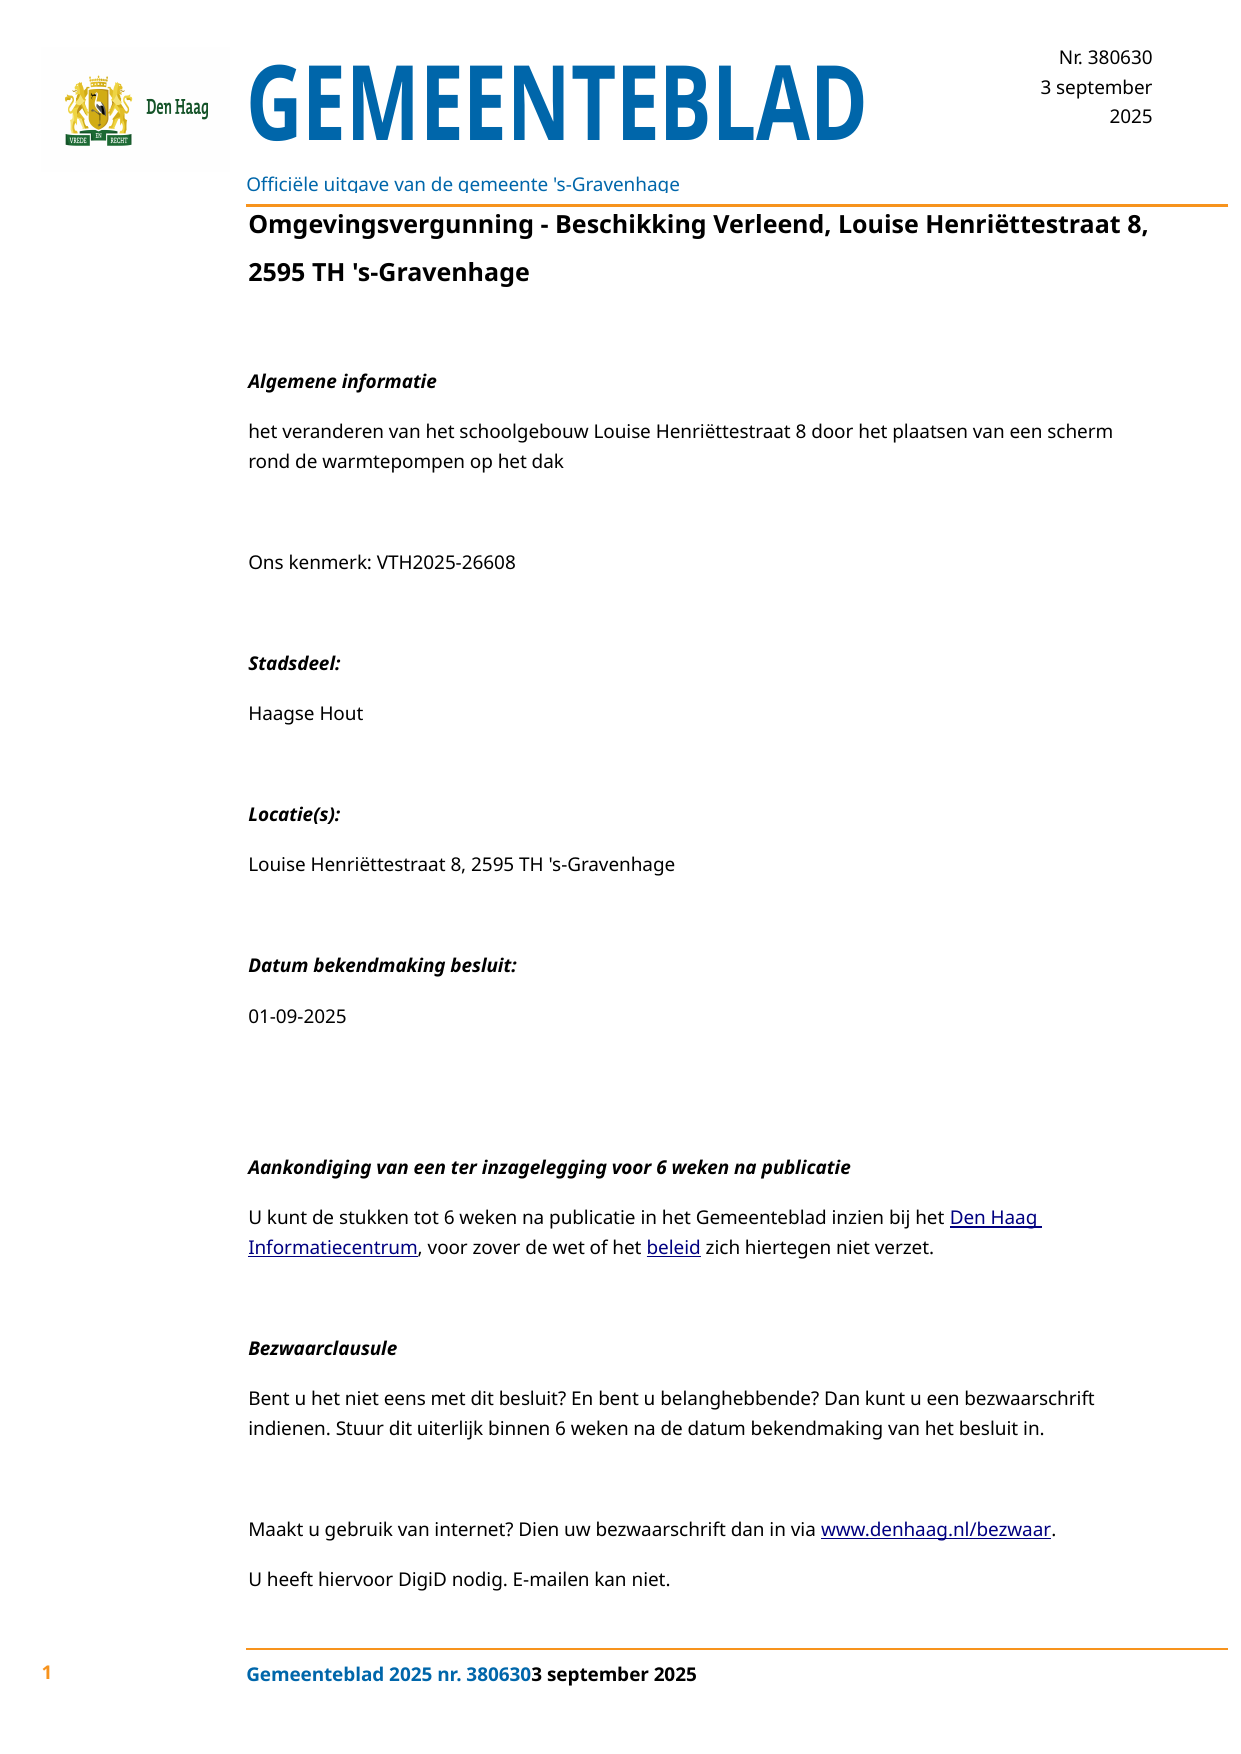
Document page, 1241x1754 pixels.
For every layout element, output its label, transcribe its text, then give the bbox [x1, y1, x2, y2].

text Algemene informatie [248, 368, 1152, 394]
text Ons kenmerk: VTH2025-26608 [248, 549, 1152, 575]
text Bent u het niet eens met dit besluit? En bent u belanghebbende? Dan kunt u een bezwaarschrift indienen. Stuur dit uiterlijk binnen 6 weken na de datum bekendmaking van het besluit in. [248, 1385, 1152, 1441]
text het veranderen van het schoolgebouw Louise Henriëttestraat 8 door het plaatsen van een scherm rond de warmtepompen op het dak [248, 419, 1152, 474]
text U kunt de stukken tot 6 weken na publicatie in het Gemeenteblad inzien bij het Den Haag Informatiecentrum, voor zover de wet of het beleid zich hiertegen niet verzet. [248, 1204, 1152, 1260]
text Stadsdeel: [248, 650, 1152, 676]
text Datum bekendmaking besluit: [248, 952, 1152, 978]
text Locatie(s): [248, 801, 1152, 827]
text Aankondiging van een ter inzagelegging voor 6 weken na publicatie [248, 1154, 1152, 1180]
picture [41, 47, 231, 172]
text Maakt u gebruik van internet? Dien uw bezwaarschrift dan in via www.denhaag.nl/bezwaar. [248, 1516, 1152, 1542]
text Haagse Hout [248, 700, 1152, 726]
text Louise Henriëttestraat 8, 2595 TH 's-Gravenhage [248, 852, 1152, 877]
text Omgevingsvergunning - Beschikking Verleend, Louise Henriëttestraat 8, 2595 TH 's-Gravenhage [248, 207, 1152, 288]
text U heeft hiervoor DigiD nodig. E-mailen kan niet. [248, 1566, 1152, 1592]
text 01-09-2025 [248, 1003, 1152, 1029]
text Bezwaarclausule [248, 1335, 1152, 1361]
